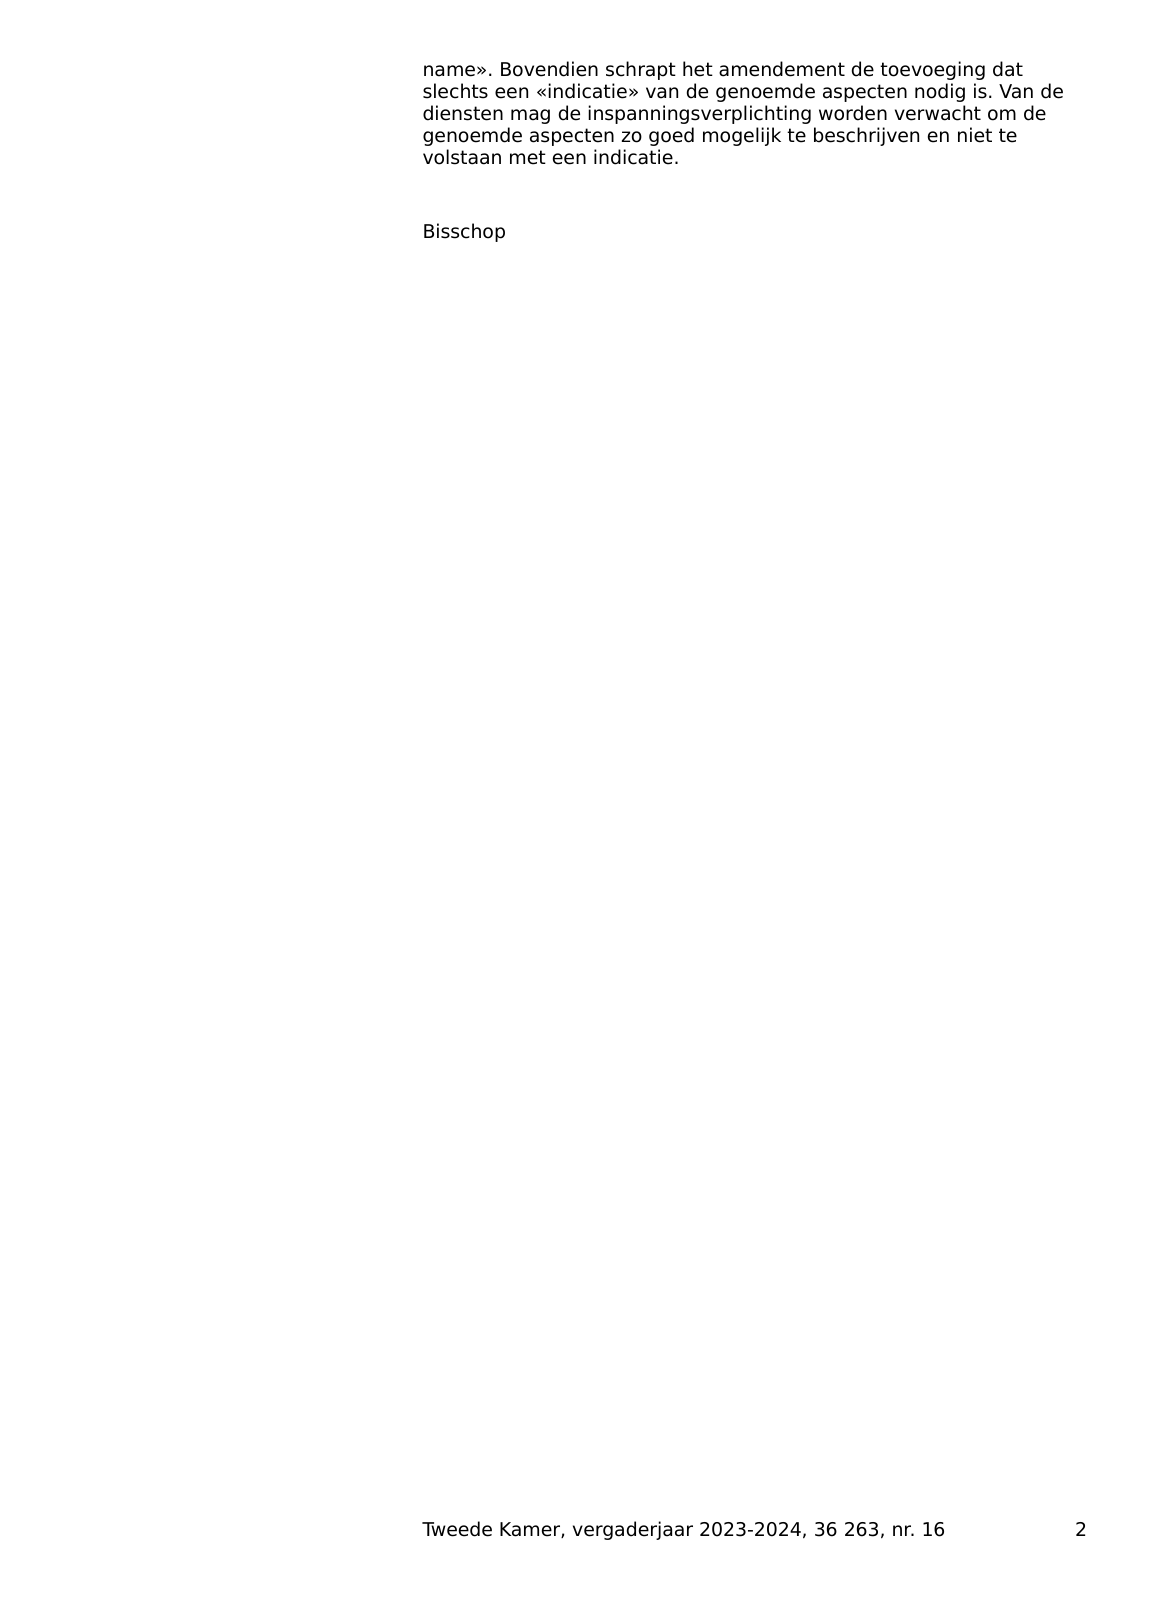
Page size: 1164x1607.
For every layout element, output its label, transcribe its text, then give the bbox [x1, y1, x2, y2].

text Bisschop [422, 199, 1087, 243]
text name». Bovendien schrapt het amendement de toevoeging dat slechts een «indicatie» van de genoemde aspecten nodig is. Van de diensten mag de inspanningsverplichting worden verwacht om de genoemde aspecten zo goed mogelijk te beschrijven en niet te volstaan met een indicatie. [422, 59, 1087, 169]
